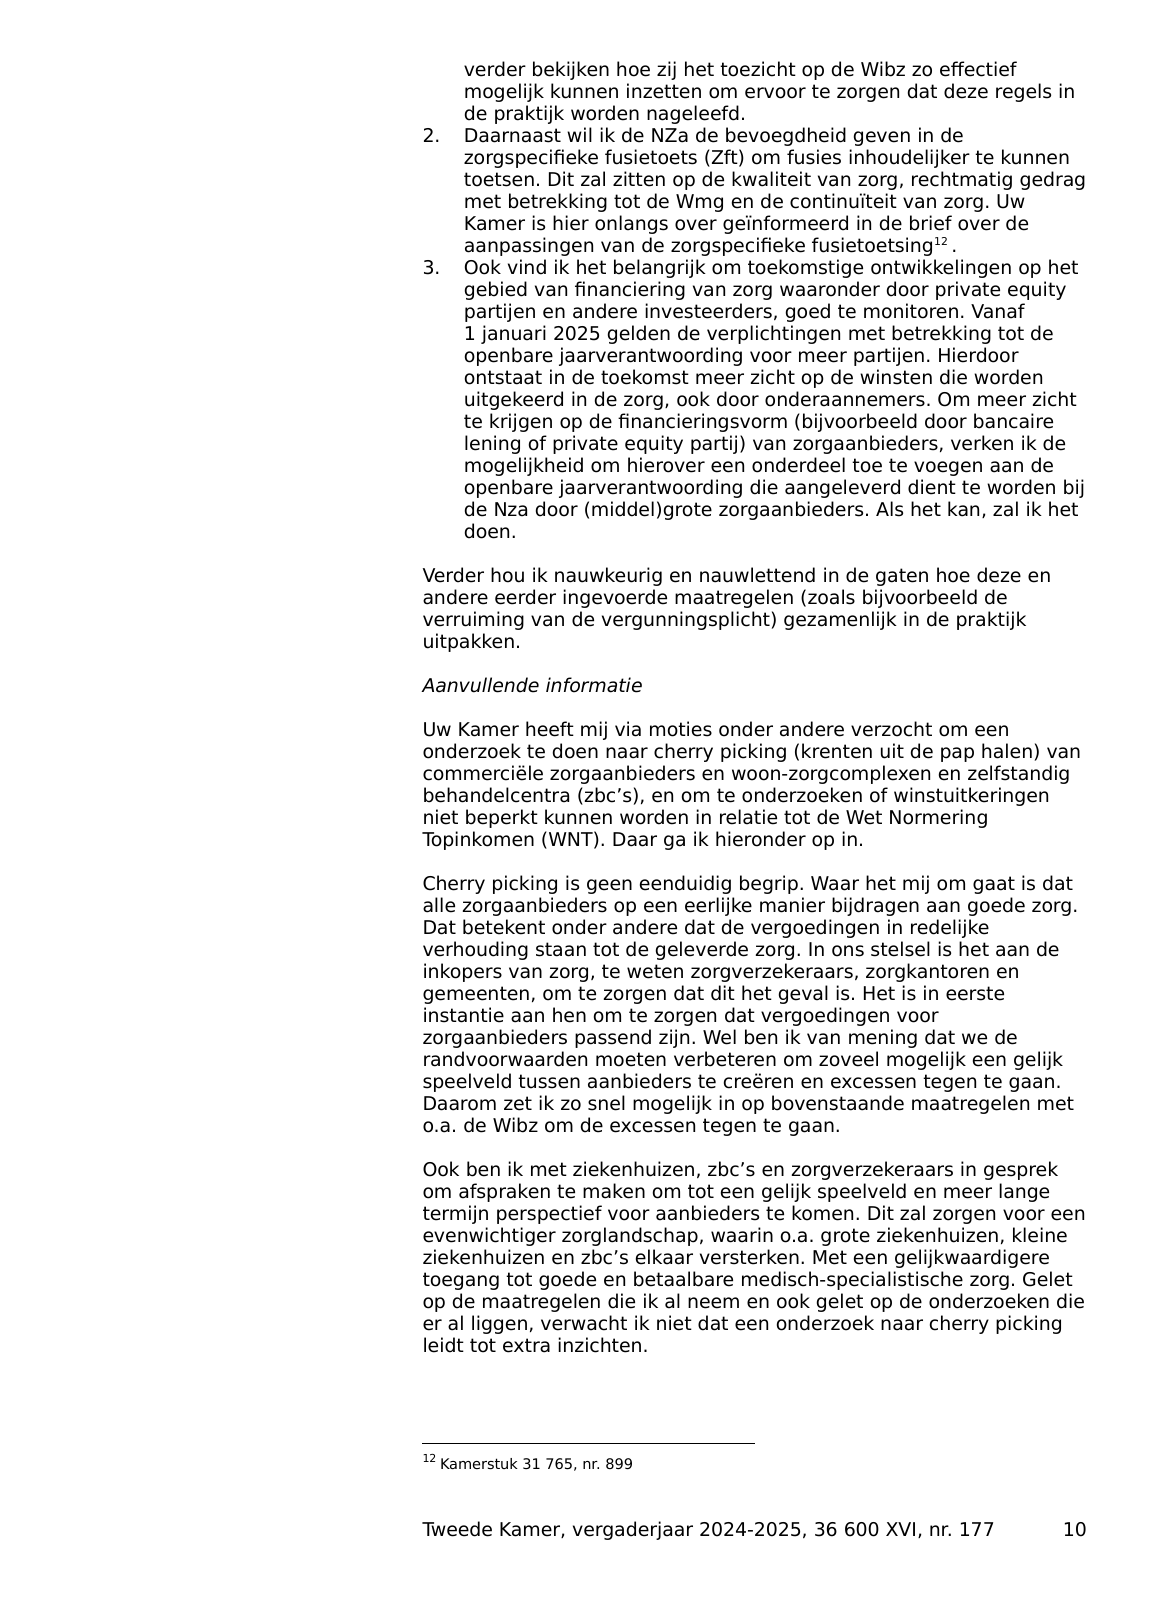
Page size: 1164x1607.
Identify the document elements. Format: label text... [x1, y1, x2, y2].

text Kamerstuk 31 765, nr. 899 [422, 1452, 1087, 1474]
text verder bekijken hoe zij het toezicht op de Wibz zo effectief mogelijk kunnen inzetten om ervoor te zorgen dat deze regels in de praktijk worden nageleefd. [422, 59, 1087, 125]
text 3. Ook vind ik het belangrijk om toekomstige ontwikkelingen op het gebied van financiering van zorg waaronder door private equity partijen en andere investeerders, goed te monitoren. Vanaf 1 januari 2025 gelden de verplichtingen met betrekking tot de openbare jaarverantwoording voor meer partijen. Hierdoor ontstaat in de toekomst meer zicht op de winsten die worden uitgekeerd in de zorg, ook door onderaannemers. Om meer zicht te krijgen op de financieringsvorm (bijvoorbeeld door bancaire lening of private equity partij) van zorgaanbieders, verken ik de mogelijkheid om hierover een onderdeel toe te voegen aan de openbare jaarverantwoording die aangeleverd dient te worden bij de Nza door (middel)grote zorgaanbieders. Als het kan, zal ik het doen. [422, 257, 1087, 543]
text Ook ben ik met ziekenhuizen, zbc’s en zorgverzekeraars in gesprek om afspraken te maken om tot een gelijk speelveld en meer lange termijn perspectief voor aanbieders te komen. Dit zal zorgen voor een evenwichtiger zorglandschap, waarin o.a. grote ziekenhuizen, kleine ziekenhuizen en zbc’s elkaar versterken. Met een gelijkwaardigere toegang tot goede en betaalbare medisch-specialistische zorg. Gelet op de maatregelen die ik al neem en ook gelet op de onderzoeken die er al liggen, verwacht ik niet dat een onderzoek naar cherry picking leidt tot extra inzichten. [422, 1159, 1087, 1357]
text Verder hou ik nauwkeurig en nauwlettend in de gaten hoe deze en andere eerder ingevoerde maatregelen (zoals bijvoorbeeld de verruiming van de vergunningsplicht) gezamenlijk in de praktijk uitpakken. [422, 565, 1087, 653]
text 2. Daarnaast wil ik de NZa de bevoegdheid geven in de zorgspecifieke fusietoets (Zft) om fusies inhoudelijker te kunnen toetsen. Dit zal zitten op de kwaliteit van zorg, rechtmatig gedrag met betrekking tot de Wmg en de continuïteit van zorg. Uw Kamer is hier onlangs over geïnformeerd in de brief over de aanpassingen van de zorgspecifieke fusietoetsing. [422, 125, 1087, 257]
subtitle Aanvullende informatie [422, 675, 1087, 697]
text Uw Kamer heeft mij via moties onder andere verzocht om een onderzoek te doen naar cherry picking (krenten uit de pap halen) van commerciële zorgaanbieders en woon-zorgcomplexen en zelfstandig behandelcentra (zbc’s), en om te onderzoeken of winstuitkeringen niet beperkt kunnen worden in relatie tot de Wet Normering Topinkomen (WNT). Daar ga ik hieronder op in. [422, 719, 1087, 851]
text Cherry picking is geen eenduidig begrip. Waar het mij om gaat is dat alle zorgaanbieders op een eerlijke manier bijdragen aan goede zorg. Dat betekent onder andere dat de vergoedingen in redelijke verhouding staan tot de geleverde zorg. In ons stelsel is het aan de inkopers van zorg, te weten zorgverzekeraars, zorgkantoren en gemeenten, om te zorgen dat dit het geval is. Het is in eerste instantie aan hen om te zorgen dat vergoedingen voor zorgaanbieders passend zijn. Wel ben ik van mening dat we de randvoorwaarden moeten verbeteren om zoveel mogelijk een gelijk speelveld tussen aanbieders te creëren en excessen tegen te gaan. Daarom zet ik zo snel mogelijk in op bovenstaande maatregelen met o.a. de Wibz om de excessen tegen te gaan. [422, 873, 1087, 1137]
